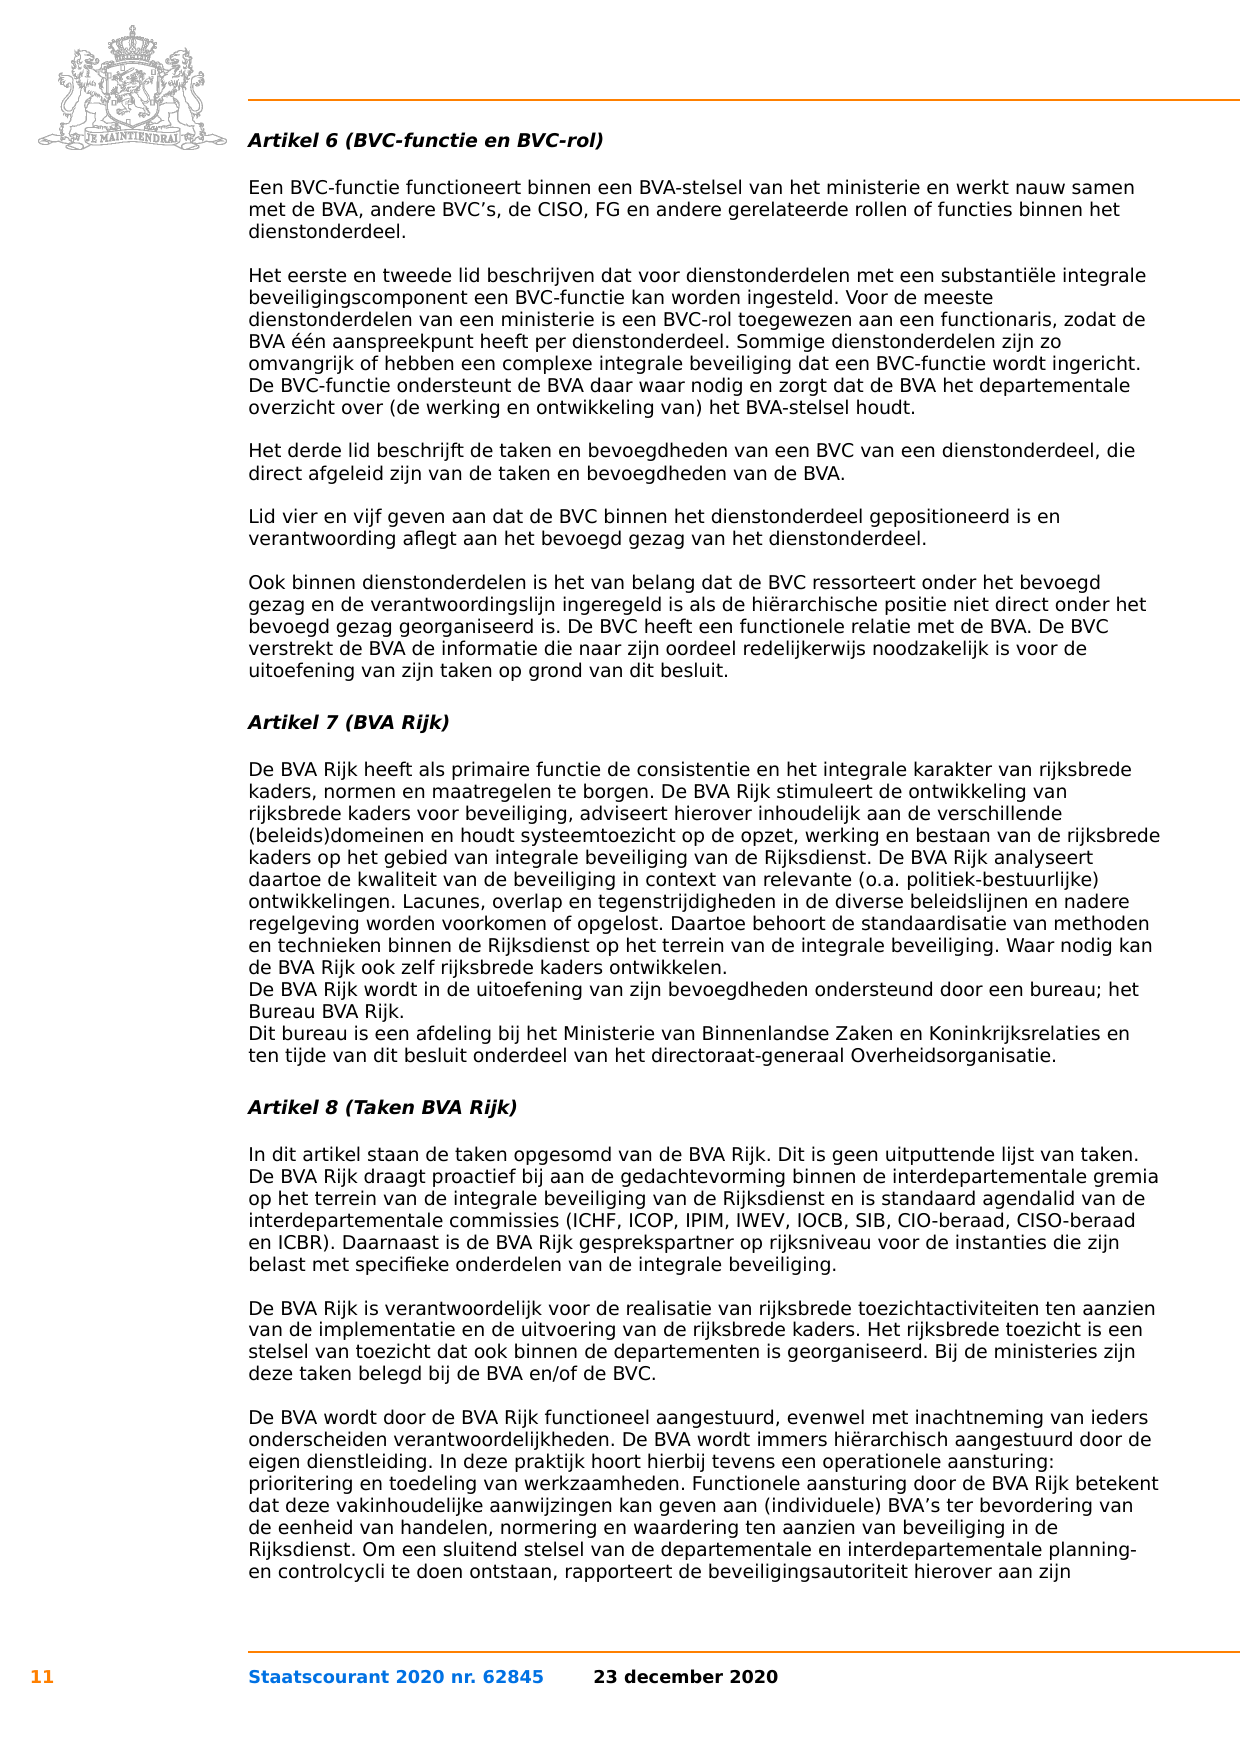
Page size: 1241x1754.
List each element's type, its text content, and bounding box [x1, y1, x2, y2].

text De BVA Rijk wordt in de uitoefening van zijn bevoegdheden ondersteund door een bureau; het Bureau BVA Rijk. [248, 979, 1163, 1023]
text Het eerste en tweede lid beschrijven dat voor dienstonderdelen met een substantiële integrale beveiligingscomponent een BVC-functie kan worden ingesteld. Voor de meeste dienstonderdelen van een ministerie is een BVC-rol toegewezen aan een functionaris, zodat de BVA één aanspreekpunt heeft per dienstonderdeel. Sommige dienstonderdelen zijn zo omvangrijk of hebben een complexe integrale beveiliging dat een BVC-functie wordt ingericht. De BVC-functie ondersteunt de BVA daar waar nodig en zorgt dat de BVA het departementale overzicht over (de werking en ontwikkeling van) het BVA-stelsel houdt. [248, 265, 1163, 418]
text In dit artikel staan de taken opgesomd van de BVA Rijk. Dit is geen uitputtende lijst van taken. De BVA Rijk draagt proactief bij aan de gedachtevorming binnen de interdepartementale gremia op het terrein van de integrale beveiliging van de Rijksdienst en is standaard agendalid van de interdepartementale commissies (ICHF, ICOP, IPIM, IWEV, IOCB, SIB, CIO-beraad, CISO-beraad en ICBR). Daarnaast is de BVA Rijk gesprekspartner op rijksniveau voor de instanties die zijn belast met specifieke onderdelen van de integrale beveiliging. [248, 1144, 1163, 1276]
subtitle Artikel 6 (BVC-functie en BVC-rol) [248, 130, 1163, 152]
subtitle Artikel 7 (BVA Rijk) [248, 712, 1163, 734]
text Dit bureau is een afdeling bij het Ministerie van Binnenlandse Zaken en Koninkrijksrelaties en ten tijde van dit besluit onderdeel van het directoraat-generaal Overheidsorganisatie. [248, 1023, 1163, 1067]
subtitle Artikel 8 (Taken BVA Rijk) [248, 1097, 1163, 1119]
text Het derde lid beschrijft de taken en bevoegdheden van een BVC van een dienstonderdeel, die direct afgeleid zijn van de taken en bevoegdheden van de BVA. [248, 440, 1163, 484]
text De BVA wordt door de BVA Rijk functioneel aangestuurd, evenwel met inachtneming van ieders onderscheiden verantwoordelijkheden. De BVA wordt immers hiërarchisch aangestuurd door de eigen dienstleiding. In deze praktijk hoort hierbij tevens een operationele aansturing: prioritering en toedeling van werkzaamheden. Functionele aansturing door de BVA Rijk betekent dat deze vakinhoudelijke aanwijzingen kan geven aan (individuele) BVA’s ter bevordering van de eenheid van handelen, normering en waardering ten aanzien van beveiliging in de Rijksdienst. Om een sluitend stelsel van de departementale en interdepartementale planning- en controlcycli te doen ontstaan, rapporteert de beveiligingsautoriteit hierover aan zijn [248, 1407, 1163, 1583]
text De BVA Rijk is verantwoordelijk voor de realisatie van rijksbrede toezichtactiviteiten ten aanzien van de implementatie en de uitvoering van de rijksbrede kaders. Het rijksbrede toezicht is een stelsel van toezicht dat ook binnen de departementen is georganiseerd. Bij de ministeries zijn deze taken belegd bij de BVA en/of de BVC. [248, 1297, 1163, 1385]
text Ook binnen dienstonderdelen is het van belang dat de BVC ressorteert onder het bevoegd gezag en de verantwoordingslijn ingeregeld is als de hiërarchische positie niet direct onder het bevoegd gezag georganiseerd is. De BVC heeft een functionele relatie met de BVA. De BVC verstrekt de BVA de informatie die naar zijn oordeel redelijkerwijs noodzakelijk is voor de uitoefening van zijn taken op grond van dit besluit. [248, 572, 1163, 682]
text Een BVC-functie functioneert binnen een BVA-stelsel van het ministerie en werkt nauw samen met de BVA, andere BVC’s, de CISO, FG en andere gerelateerde rollen of functies binnen het dienstonderdeel. [248, 177, 1163, 243]
text De BVA Rijk heeft als primaire functie de consistentie en het integrale karakter van rijksbrede kaders, normen en maatregelen te borgen. De BVA Rijk stimuleert de ontwikkeling van rijksbrede kaders voor beveiliging, adviseert hierover inhoudelijk aan de verschillende (beleids)domeinen en houdt systeemtoezicht op de opzet, werking en bestaan van de rijksbrede kaders op het gebied van integrale beveiliging van de Rijksdienst. De BVA Rijk analyseert daartoe de kwaliteit van de beveiliging in context van relevante (o.a. politiek-bestuurlijke) ontwikkelingen. Lacunes, overlap en tegenstrijdigheden in de diverse beleidslijnen en nadere regelgeving worden voorkomen of opgelost. Daartoe behoort de standaardisatie van methoden en technieken binnen de Rijksdienst op het terrein van de integrale beveiliging. Waar nodig kan de BVA Rijk ook zelf rijksbrede kaders ontwikkelen. [248, 759, 1163, 979]
picture [38, 25, 227, 150]
text Lid vier en vijf geven aan dat de BVC binnen het dienstonderdeel gepositioneerd is en verantwoording aflegt aan het bevoegd gezag van het dienstonderdeel. [248, 506, 1163, 550]
